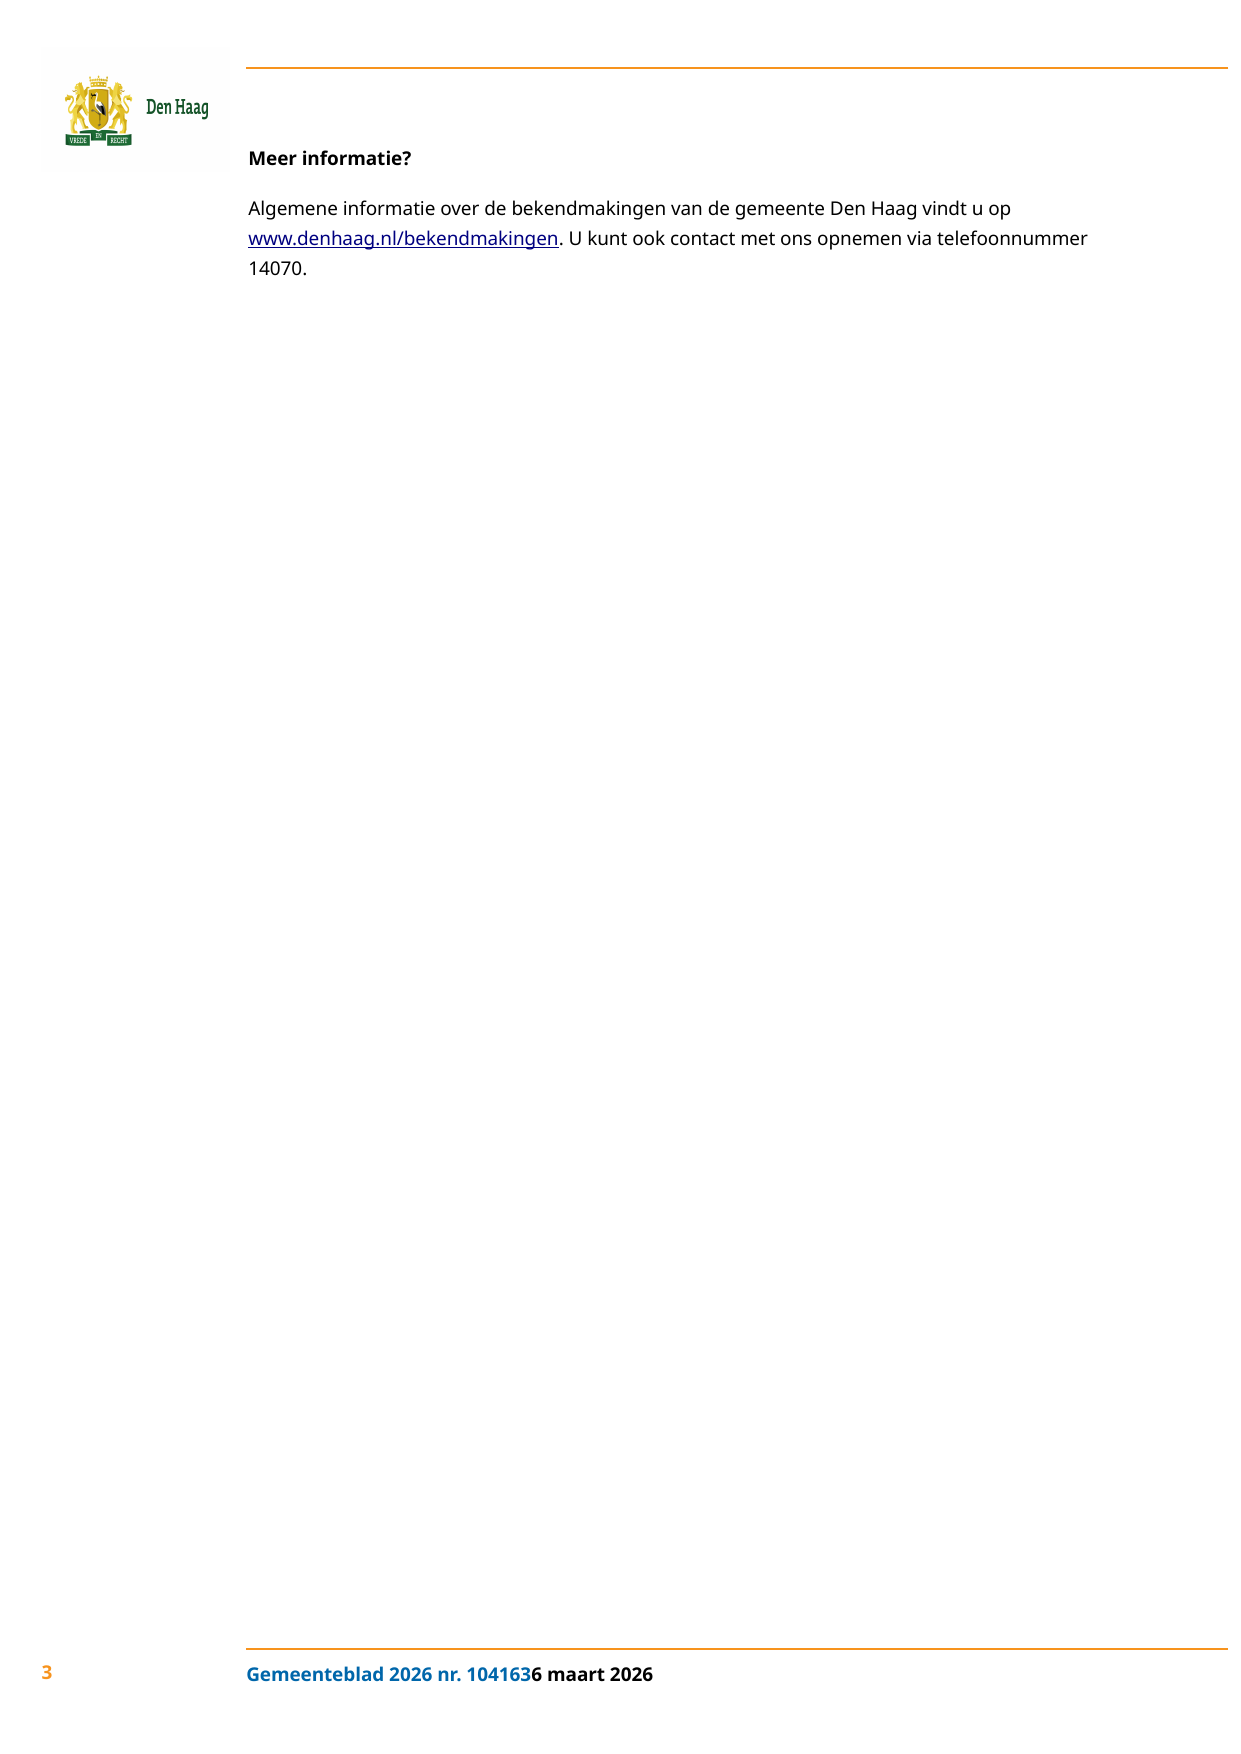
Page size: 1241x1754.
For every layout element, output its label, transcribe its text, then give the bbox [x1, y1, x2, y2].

text Meer informatie? [248, 145, 1152, 171]
text Algemene informatie over de bekendmakingen van de gemeente Den Haag vindt u op www.denhaag.nl/bekendmakingen. U kunt ook contact met ons opnemen via telefoonnummer 14070. [248, 196, 1152, 281]
picture [41, 47, 231, 172]
